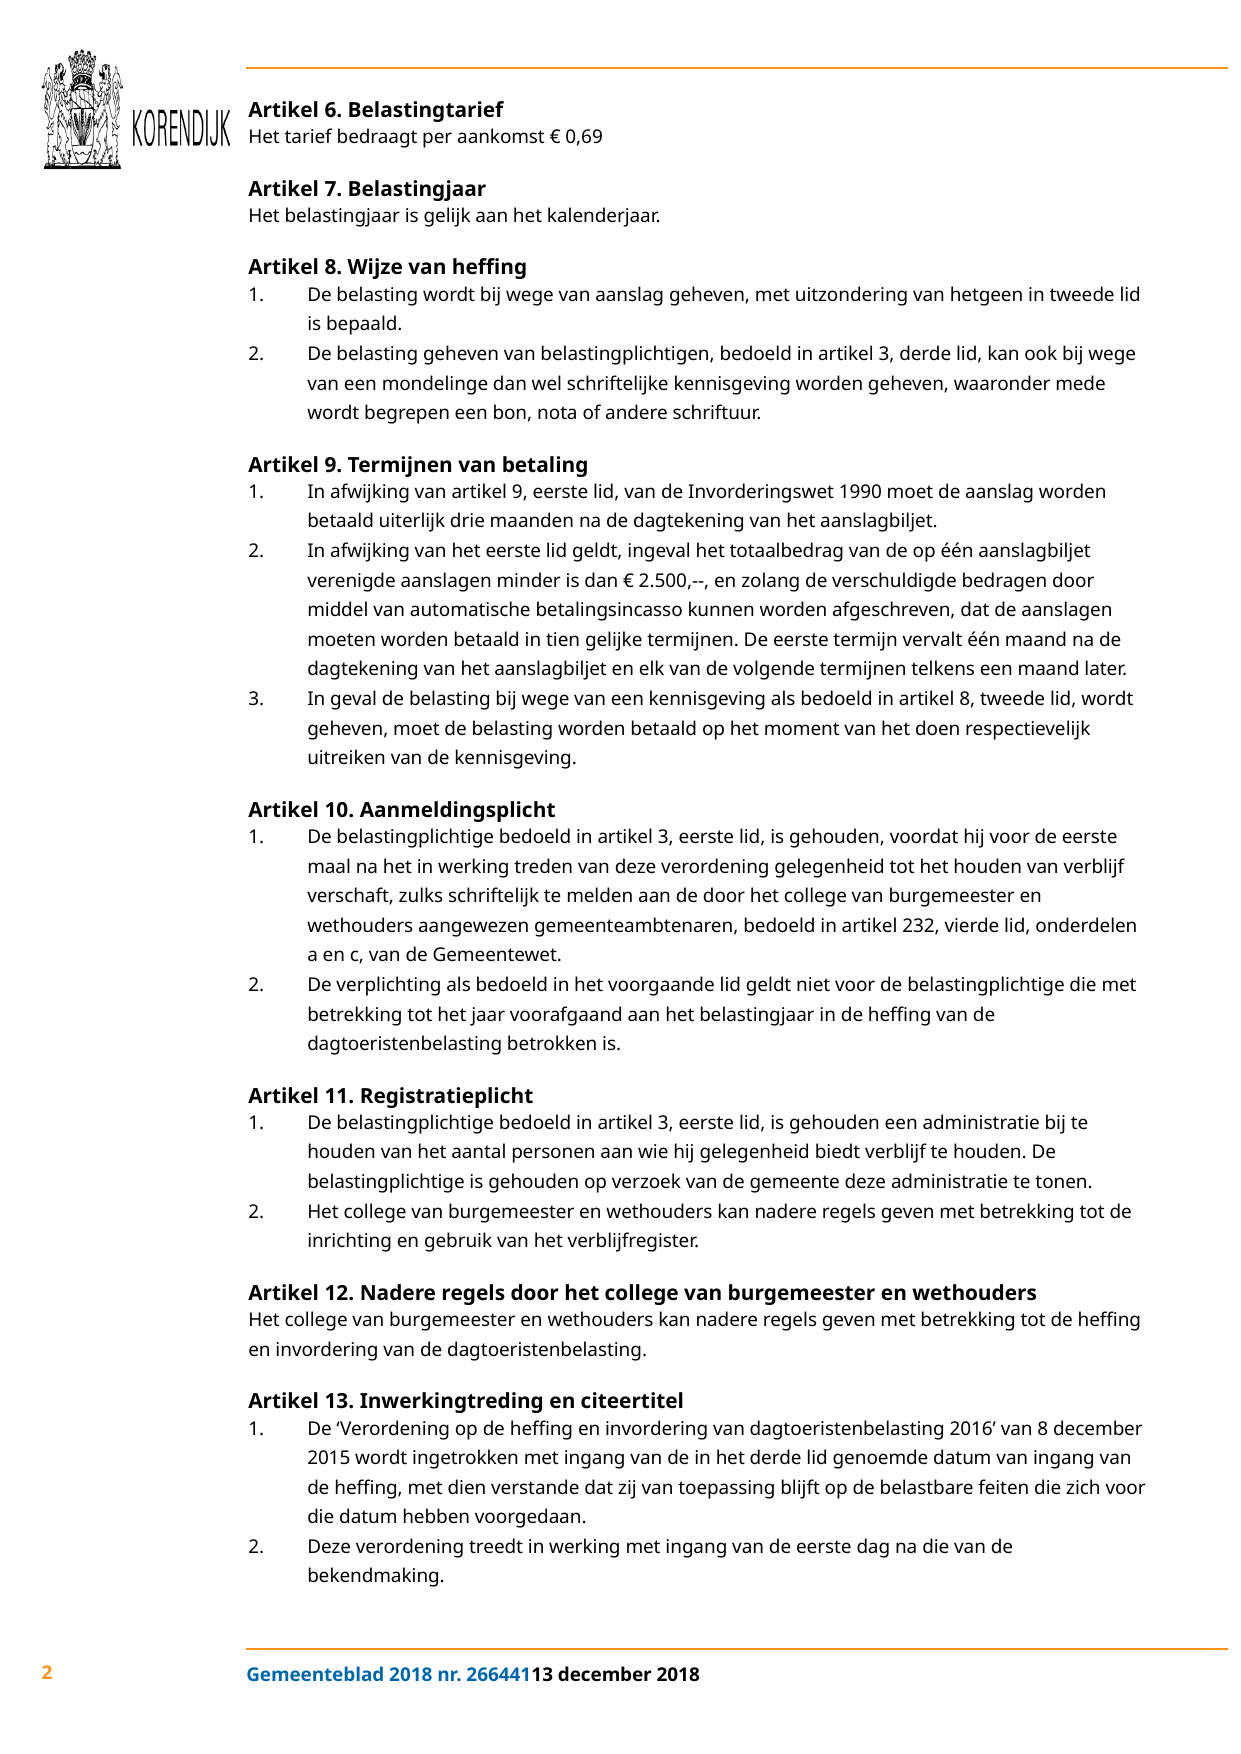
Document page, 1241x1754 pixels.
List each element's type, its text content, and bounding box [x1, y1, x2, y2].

text Artikel 6. Belastingtarief [248, 95, 1152, 123]
list De verplichting als bedoeld in het voorgaande lid geldt niet voor de belastingplichtige die met betrekking tot het jaar voorafgaand aan het belastingjaar in de heffing van de dagtoeristenbelasting betrokken is. [248, 971, 1152, 1056]
list In afwijking van het eerste lid geldt, ingeval het totaalbedrag van de op één aanslagbiljet verenigde aanslagen minder is dan € 2.500,--, en zolang de verschuldigde bedragen door middel van automatische betalingsincasso kunnen worden afgeschreven, dat de aanslagen moeten worden betaald in tien gelijke termijnen. De eerste termijn vervalt één maand na de dagtekening van het aanslagbiljet en elk van de volgende termijnen telkens een maand later. [248, 537, 1152, 681]
list Deze verordening treedt in werking met ingang van de eerste dag na die van de bekendmaking. [248, 1533, 1152, 1588]
list In geval de belasting bij wege van een kennisgeving als bedoeld in artikel 8, tweede lid, wordt geheven, moet de belasting worden betaald op het moment van het doen respectievelijk uitreiken van de kennisgeving. [248, 685, 1152, 770]
text Artikel 9. Termijnen van betaling [248, 450, 1152, 478]
list De belasting wordt bij wege van aanslag geheven, met uitzondering van hetgeen in tweede lid is bepaald. [248, 281, 1152, 336]
list De belastingplichtige bedoeld in artikel 3, eerste lid, is gehouden, voordat hij voor de eerste maal na het in werking treden van deze verordening gelegenheid tot het houden van verblijf verschaft, zulks schriftelijk te melden aan de door het college van burgemeester en wethouders aangewezen gemeenteambtenaren, bedoeld in artikel 232, vierde lid, onderdelen a en c, van de Gemeentewet. [248, 823, 1152, 967]
list In afwijking van artikel 9, eerste lid, van de Invorderingswet 1990 moet de aanslag worden betaald uiterlijk drie maanden na de dagtekening van het aanslagbiljet. [248, 478, 1152, 533]
text Het belastingjaar is gelijk aan het kalenderjaar. [248, 202, 1152, 228]
text Artikel 8. Wijze van heffing [248, 252, 1152, 281]
list De ‘Verordening op de heffing en invordering van dagtoeristenbelasting 2016’ van 8 december 2015 wordt ingetrokken met ingang van de in het derde lid genoemde datum van ingang van de heffing, met dien verstande dat zij van toepassing blijft op de belastbare feiten die zich voor die datum hebben voorgedaan. [248, 1415, 1152, 1529]
list Het college van burgemeester en wethouders kan nadere regels geven met betrekking tot de inrichting en gebruik van het verblijfregister. [248, 1198, 1152, 1253]
text Artikel 7. Belastingjaar [248, 174, 1152, 202]
text Artikel 11. Registratieplicht [248, 1081, 1152, 1109]
text Artikel 12. Nadere regels door het college van burgemeester en wethouders [248, 1278, 1152, 1306]
text Het college van burgemeester en wethouders kan nadere regels geven met betrekking tot de heffing en invordering van de dagtoeristenbelasting. [248, 1306, 1152, 1362]
text Het tarief bedraagt per aankomst € 0,69 [248, 123, 1152, 149]
text Artikel 13. Inwerkingtreding en citeertitel [248, 1386, 1152, 1415]
picture [41, 47, 231, 172]
text Artikel 10. Aanmeldingsplicht [248, 795, 1152, 823]
list De belastingplichtige bedoeld in artikel 3, eerste lid, is gehouden een administratie bij te houden van het aantal personen aan wie hij gelegenheid biedt verblijf te houden. De belastingplichtige is gehouden op verzoek van de gemeente deze administratie te tonen. [248, 1109, 1152, 1194]
list De belasting geheven van belastingplichtigen, bedoeld in artikel 3, derde lid, kan ook bij wege van een mondelinge dan wel schriftelijke kennisgeving worden geheven, waaronder mede wordt begrepen een bon, nota of andere schriftuur. [248, 340, 1152, 425]
